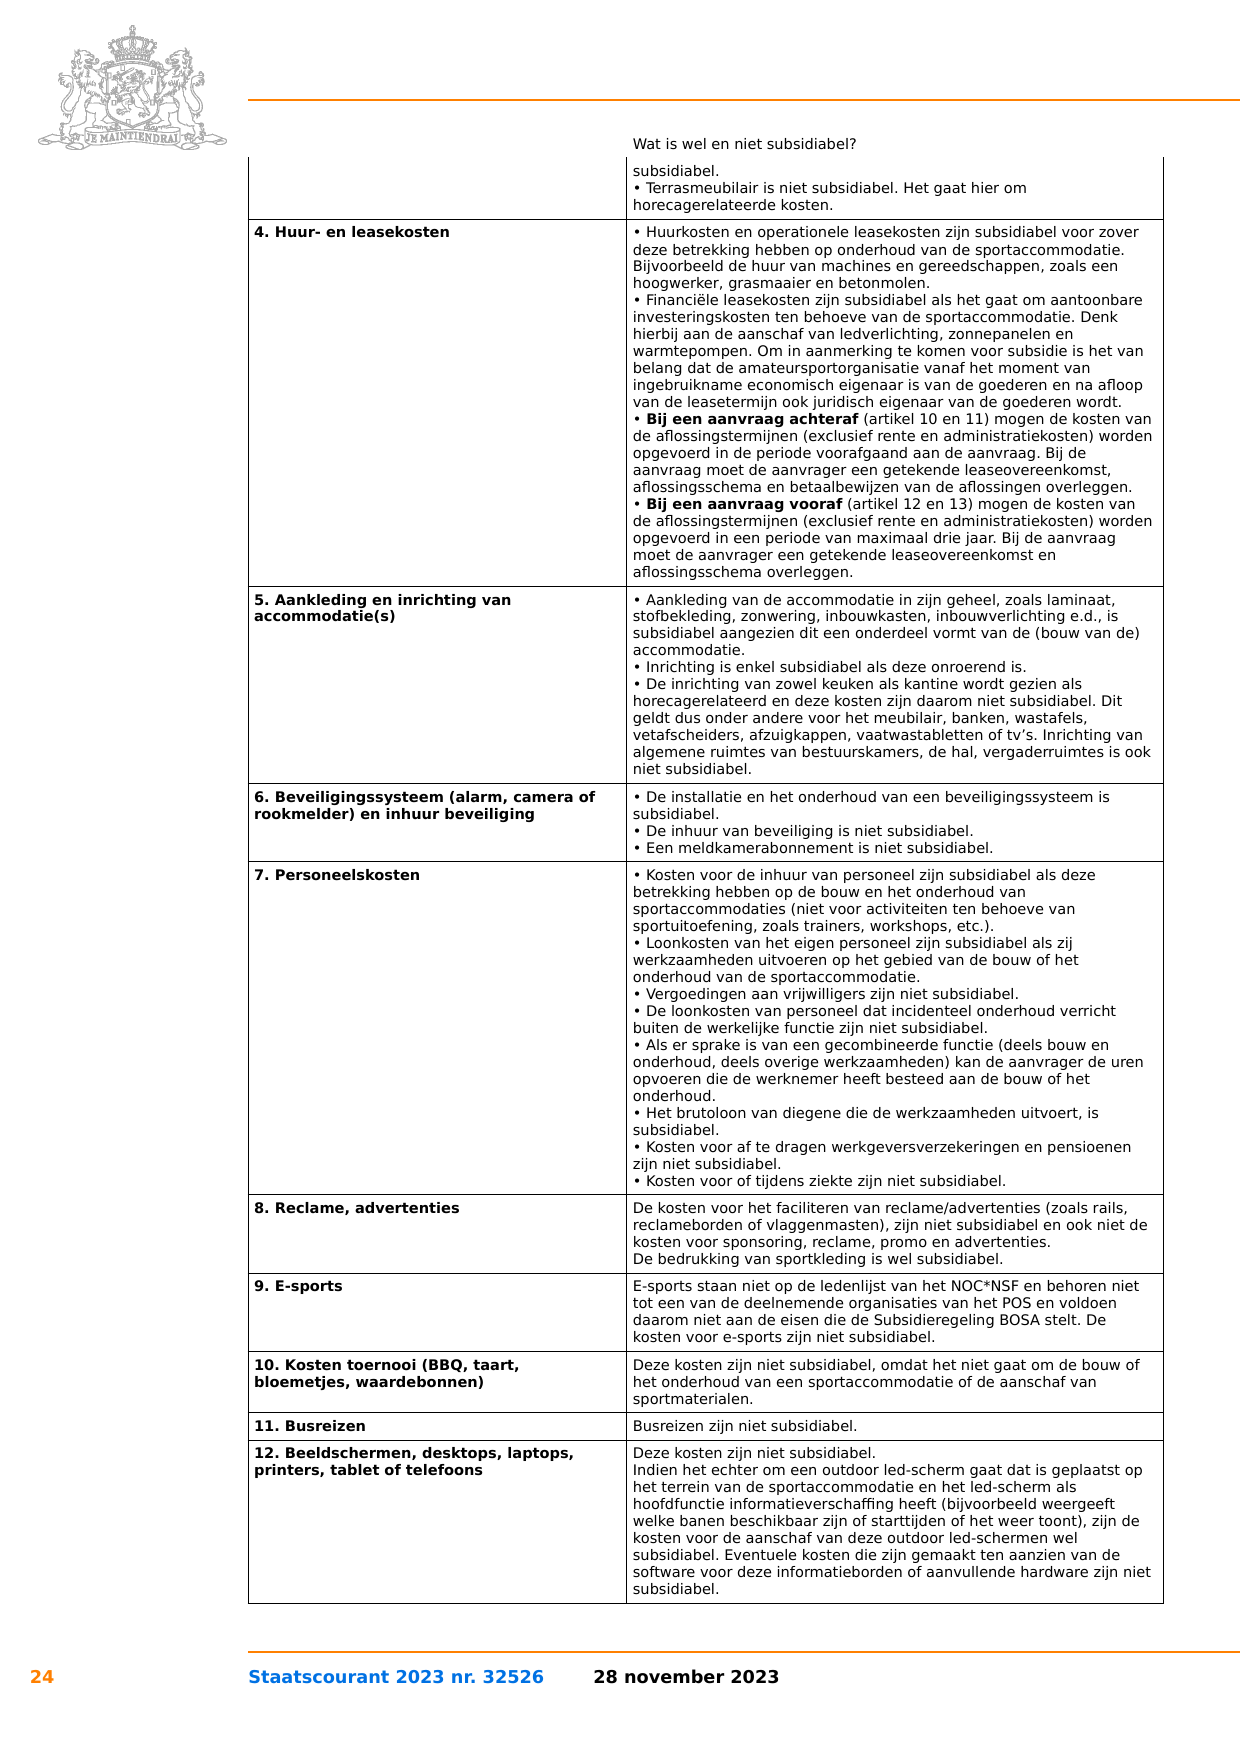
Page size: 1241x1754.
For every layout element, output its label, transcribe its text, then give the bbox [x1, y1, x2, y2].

table_cell • Kosten voor de inhuur van personeel zijn subsidiabel als deze betrekking hebben op de bouw en het onderhoud van sportaccommodaties (niet voor activiteiten ten behoeve van sportuitoefening, zoals trainers, workshops, etc.). • Loonkosten van het eigen personeel zijn subsidiabel als zij werkzaamheden uitvoeren op het gebied van de bouw of het onderhoud van de sportaccommodatie. • Vergoedingen aan vrijwilligers zijn niet subsidiabel. • De loonkosten van personeel dat incidenteel onderhoud verricht buiten de werkelijke functie zijn niet subsidiabel. • Als er sprake is van een gecombineerde functie (deels bouw en onderhoud, deels overige werkzaamheden) kan de aanvrager de uren opvoeren die de werknemer heeft besteed aan de bouw of het onderhoud. • Het brutoloon van diegene die de werkzaamheden uitvoert, is subsidiabel. • Kosten voor af te dragen werkgeversverzekeringen en pensioenen zijn niet subsidiabel. • Kosten voor of tijdens ziekte zijn niet subsidiabel. [627, 862, 1163, 1194]
table_cell E-sports staan niet op de ledenlijst van het NOC*NSF en behoren niet tot een van de deelnemende organisaties van het POS en voldoen daarom niet aan de eisen die de Subsidieregeling BOSA stelt. De kosten voor e-sports zijn niet subsidiabel. [627, 1274, 1163, 1351]
table_cell • De installatie en het onderhoud van een beveiligingssysteem is subsidiabel. • De inhuur van beveiliging is niet subsidiabel. • Een meldkamerabonnement is niet subsidiabel. [627, 784, 1163, 861]
table_cell Deze kosten zijn niet subsidiabel, omdat het niet gaat om de bouw of het onderhoud van een sportaccommodatie of de aanschaf van sportmaterialen. [627, 1352, 1163, 1412]
table_header [249, 131, 626, 157]
table_cell 5. Aankleding en inrichting van accommodatie(s) [249, 587, 626, 783]
table_cell 7. Personeelskosten [249, 862, 626, 1194]
table_cell 6. Beveiligingssysteem (alarm, camera of rookmelder) en inhuur beveiliging [249, 784, 626, 861]
table_cell Busreizen zijn niet subsidiabel. [627, 1413, 1163, 1439]
table_cell 12. Beeldschermen, desktops, laptops, printers, tablet of telefoons [249, 1441, 626, 1603]
table_header Wat is wel en niet subsidiabel? [627, 131, 1163, 157]
table_cell subsidiabel. • Terrasmeubilair is niet subsidiabel. Het gaat hier om horecagerelateerde kosten. [627, 158, 1163, 219]
table_cell 8. Reclame, advertenties [249, 1195, 626, 1272]
table_cell 11. Busreizen [249, 1413, 626, 1439]
picture [38, 25, 227, 150]
table_cell • Huurkosten en operationele leasekosten zijn subsidiabel voor zover deze betrekking hebben op onderhoud van de sportaccommodatie. Bijvoorbeeld de huur van machines en gereedschappen, zoals een hoogwerker, grasmaaier en betonmolen. • Financiële leasekosten zijn subsidiabel als het gaat om aantoonbare investeringskosten ten behoeve van de sportaccommodatie. Denk hierbij aan de aanschaf van ledverlichting, zonnepanelen en warmtepompen. Om in aanmerking te komen voor subsidie is het van belang dat de amateursportorganisatie vanaf het moment van ingebruikname economisch eigenaar is van de goederen en na afloop van de leasetermijn ook juridisch eigenaar van de goederen wordt. • Bij een aanvraag achteraf (artikel 10 en 11) mogen de kosten van de aflossingstermijnen (exclusief rente en administratiekosten) worden opgevoerd in de periode voorafgaand aan de aanvraag. Bij de aanvraag moet de aanvrager een getekende leaseovereenkomst, aflossingsschema en betaalbewijzen van de aflossingen overleggen. • Bij een aanvraag vooraf (artikel 12 en 13) mogen de kosten van de aflossingstermijnen (exclusief rente en administratiekosten) worden opgevoerd in een periode van maximaal drie jaar. Bij de aanvraag moet de aanvrager een getekende leaseovereenkomst en aflossingsschema overleggen. [627, 220, 1163, 586]
table_cell • Aankleding van de accommodatie in zijn geheel, zoals laminaat, stofbekleding, zonwering, inbouwkasten, inbouwverlichting e.d., is subsidiabel aangezien dit een onderdeel vormt van de (bouw van de) accommodatie. • Inrichting is enkel subsidiabel als deze onroerend is. • De inrichting van zowel keuken als kantine wordt gezien als horecagerelateerd en deze kosten zijn daarom niet subsidiabel. Dit geldt dus onder andere voor het meubilair, banken, wastafels, vetafscheiders, afzuigkappen, vaatwastabletten of tv’s. Inrichting van algemene ruimtes van bestuurskamers, de hal, vergaderruimtes is ook niet subsidiabel. [627, 587, 1163, 783]
table_cell 10. Kosten toernooi (BBQ, taart, bloemetjes, waardebonnen) [249, 1352, 626, 1412]
table_cell 9. E-sports [249, 1274, 626, 1351]
table_cell [249, 158, 626, 219]
table_cell 4. Huur- en leasekosten [249, 220, 626, 586]
table_cell De kosten voor het faciliteren van reclame/advertenties (zoals rails, reclameborden of vlaggenmasten), zijn niet subsidiabel en ook niet de kosten voor sponsoring, reclame, promo en advertenties. De bedrukking van sportkleding is wel subsidiabel. [627, 1195, 1163, 1272]
table_cell Deze kosten zijn niet subsidiabel. Indien het echter om een outdoor led-scherm gaat dat is geplaatst op het terrein van de sportaccommodatie en het led-scherm als hoofdfunctie informatieverschaffing heeft (bijvoorbeeld weergeeft welke banen beschikbaar zijn of starttijden of het weer toont), zijn de kosten voor de aanschaf van deze outdoor led-schermen wel subsidiabel. Eventuele kosten die zijn gemaakt ten aanzien van de software voor deze informatieborden of aanvullende hardware zijn niet subsidiabel. [627, 1441, 1163, 1603]
